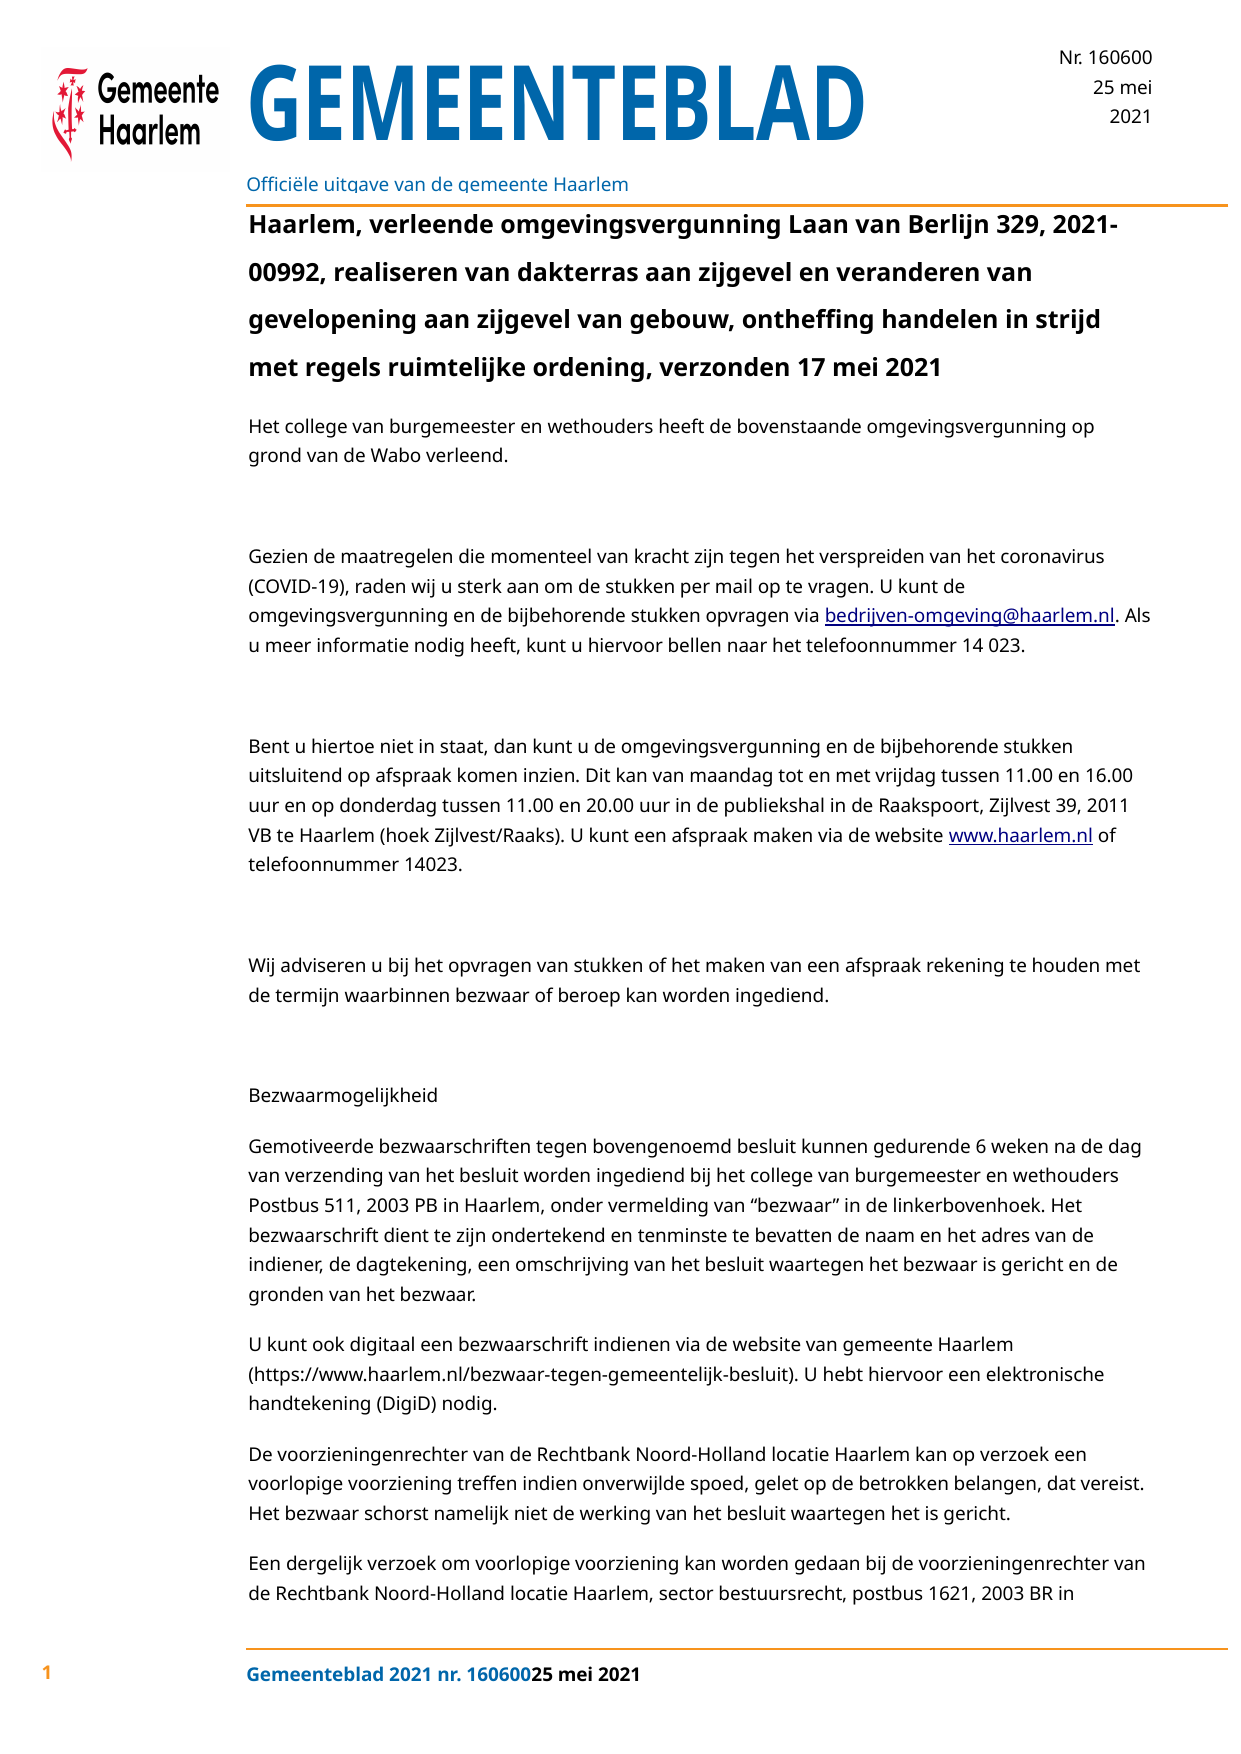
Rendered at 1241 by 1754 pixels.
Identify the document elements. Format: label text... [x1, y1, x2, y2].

text Haarlem, verleende omgevingsvergunning Laan van Berlijn 329, 2021-00992, realiseren van dakterras aan zijgevel en veranderen van gevelopening aan zijgevel van gebouw, ontheffing handelen in strijd met regels ruimtelijke ordening, verzonden 17 mei 2021 [248, 207, 1152, 384]
text Een dergelijk verzoek om voorlopige voorziening kan worden gedaan bij de voorzieningenrechter van de Rechtbank Noord-Holland locatie Haarlem, sector bestuursrecht, postbus 1621, 2003 BR in [248, 1551, 1152, 1606]
text Gezien de maatregelen die momenteel van kracht zijn tegen het verspreiden van het coronavirus (COVID-19), raden wij u sterk aan om de stukken per mail op te vragen. U kunt de omgevingsvergunning en de bijbehorende stukken opvragen via bedrijven-omgeving@haarlem.nl. Als u meer informatie nodig heeft, kunt u hiervoor bellen naar het telefoonnummer 14 023. [248, 543, 1152, 658]
picture [41, 47, 231, 172]
text Gemotiveerde bezwaarschriften tegen bovengenoemd besluit kunnen gedurende 6 weken na de dag van verzending van het besluit worden ingediend bij het college van burgemeester en wethouders Postbus 511, 2003 PB in Haarlem, onder vermelding van “bezwaar” in de linkerbovenhoek. Het bezwaarschrift dient te zijn ondertekend en tenminste te bevatten de naam en het adres van de indiener, de dagtekening, een omschrijving van het besluit waartegen het bezwaar is gericht en de gronden van het bezwaar. [248, 1133, 1152, 1307]
text Bent u hiertoe niet in staat, dan kunt u de omgevingsvergunning en de bijbehorende stukken uitsluitend op afspraak komen inzien. Dit kan van maandag tot en met vrijdag tussen 11.00 en 16.00 uur en op donderdag tussen 11.00 en 20.00 uur in de publiekshal in de Raakspoort, Zijlvest 39, 2011 VB te Haarlem (hoek Zijlvest/Raaks). U kunt een afspraak maken via de website www.haarlem.nl of telefoonnummer 14023. [248, 733, 1152, 877]
text De voorzieningenrechter van de Rechtbank Noord-Holland locatie Haarlem kan op verzoek een voorlopige voorziening treffen indien onverwijlde spoed, gelet op de betrokken belangen, dat vereist. Het bezwaar schorst namelijk niet de werking van het besluit waartegen het is gericht. [248, 1441, 1152, 1526]
text U kunt ook digitaal een bezwaarschrift indienen via de website van gemeente Haarlem (https://www.haarlem.nl/bezwaar-tegen-gemeentelijk-besluit). U hebt hiervoor een elektronische handtekening (DigiD) nodig. [248, 1331, 1152, 1416]
text Bezwaarmogelijkheid [248, 1083, 1152, 1108]
text Wij adviseren u bij het opvragen van stukken of het maken van een afspraak rekening te houden met de termijn waarbinnen bezwaar of beroep kan worden ingediend. [248, 952, 1152, 1008]
text Het college van burgemeester en wethouders heeft de bovenstaande omgevingsvergunning op grond van de Wabo verleend. [248, 413, 1152, 468]
